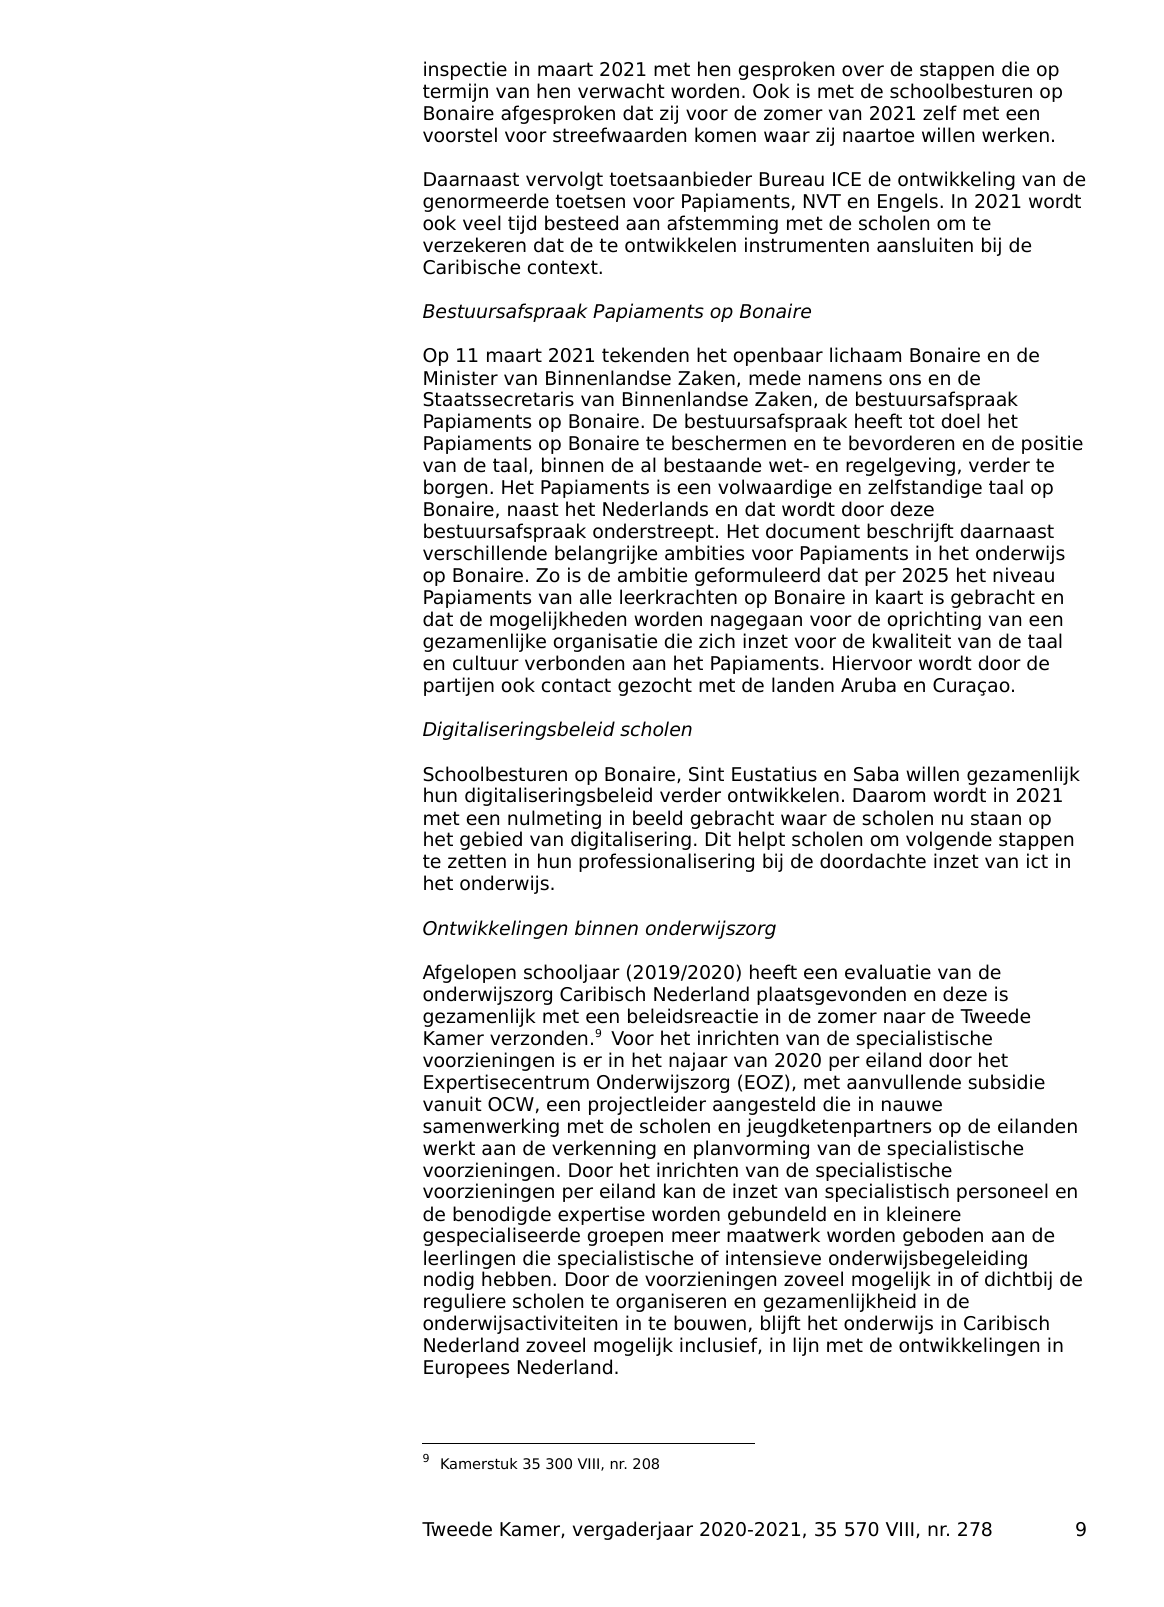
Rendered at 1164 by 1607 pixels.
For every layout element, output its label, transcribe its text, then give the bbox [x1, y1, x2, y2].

subtitle Digitaliseringsbeleid scholen [422, 719, 1087, 741]
text Schoolbesturen op Bonaire, Sint Eustatius en Saba willen gezamenlijk hun digitaliseringsbeleid verder ontwikkelen. Daarom wordt in 2021 met een nulmeting in beeld gebracht waar de scholen nu staan op het gebied van digitalisering. Dit helpt scholen om volgende stappen te zetten in hun professionalisering bij de doordachte inzet van ict in het onderwijs. [422, 763, 1087, 895]
text inspectie in maart 2021 met hen gesproken over de stappen die op termijn van hen verwacht worden. Ook is met de schoolbesturen op Bonaire afgesproken dat zij voor de zomer van 2021 zelf met een voorstel voor streefwaarden komen waar zij naartoe willen werken. [422, 59, 1087, 147]
text Afgelopen schooljaar (2019/2020) heeft een evaluatie van de onderwijszorg Caribisch Nederland plaatsgevonden en deze is gezamenlijk met een beleidsreactie in de zomer naar de Tweede Kamer verzonden. Voor het inrichten van de specialistische voorzieningen is er in het najaar van 2020 per eiland door het Expertisecentrum Onderwijszorg (EOZ), met aanvullende subsidie vanuit OCW, een projectleider aangesteld die in nauwe samenwerking met de scholen en jeugdketenpartners op de eilanden werkt aan de verkenning en planvorming van de specialistische voorzieningen. Door het inrichten van de specialistische voorzieningen per eiland kan de inzet van specialistisch personeel en de benodigde expertise worden gebundeld en in kleinere gespecialiseerde groepen meer maatwerk worden geboden aan de leerlingen die specialistische of intensieve onderwijsbegeleiding nodig hebben. Door de voorzieningen zoveel mogelijk in of dichtbij de reguliere scholen te organiseren en gezamenlijkheid in de onderwijsactiviteiten in te bouwen, blijft het onderwijs in Caribisch Nederland zoveel mogelijk inclusief, in lijn met de ontwikkelingen in Europees Nederland. [422, 962, 1087, 1379]
subtitle Bestuursafspraak Papiaments op Bonaire [422, 301, 1087, 323]
text Daarnaast vervolgt toetsaanbieder Bureau ICE de ontwikkeling van de genormeerde toetsen voor Papiaments, NVT en Engels. In 2021 wordt ook veel tijd besteed aan afstemming met de scholen om te verzekeren dat de te ontwikkelen instrumenten aansluiten bij de Caribische context. [422, 169, 1087, 279]
subtitle Ontwikkelingen binnen onderwijszorg [422, 917, 1087, 939]
text Kamerstuk 35 300 VIII, nr. 208 [422, 1452, 1087, 1474]
text Op 11 maart 2021 tekenden het openbaar lichaam Bonaire en de Minister van Binnenlandse Zaken, mede namens ons en de Staatssecretaris van Binnenlandse Zaken, de bestuursafspraak Papiaments op Bonaire. De bestuursafspraak heeft tot doel het Papiaments op Bonaire te beschermen en te bevorderen en de positie van de taal, binnen de al bestaande wet- en regelgeving, verder te borgen. Het Papiaments is een volwaardige en zelfstandige taal op Bonaire, naast het Nederlands en dat wordt door deze bestuursafspraak onderstreept. Het document beschrijft daarnaast verschillende belangrijke ambities voor Papiaments in het onderwijs op Bonaire. Zo is de ambitie geformuleerd dat per 2025 het niveau Papiaments van alle leerkrachten op Bonaire in kaart is gebracht en dat de mogelijkheden worden nagegaan voor de oprichting van een gezamenlijke organisatie die zich inzet voor de kwaliteit van de taal en cultuur verbonden aan het Papiaments. Hiervoor wordt door de partijen ook contact gezocht met de landen Aruba en Curaçao. [422, 345, 1087, 697]
